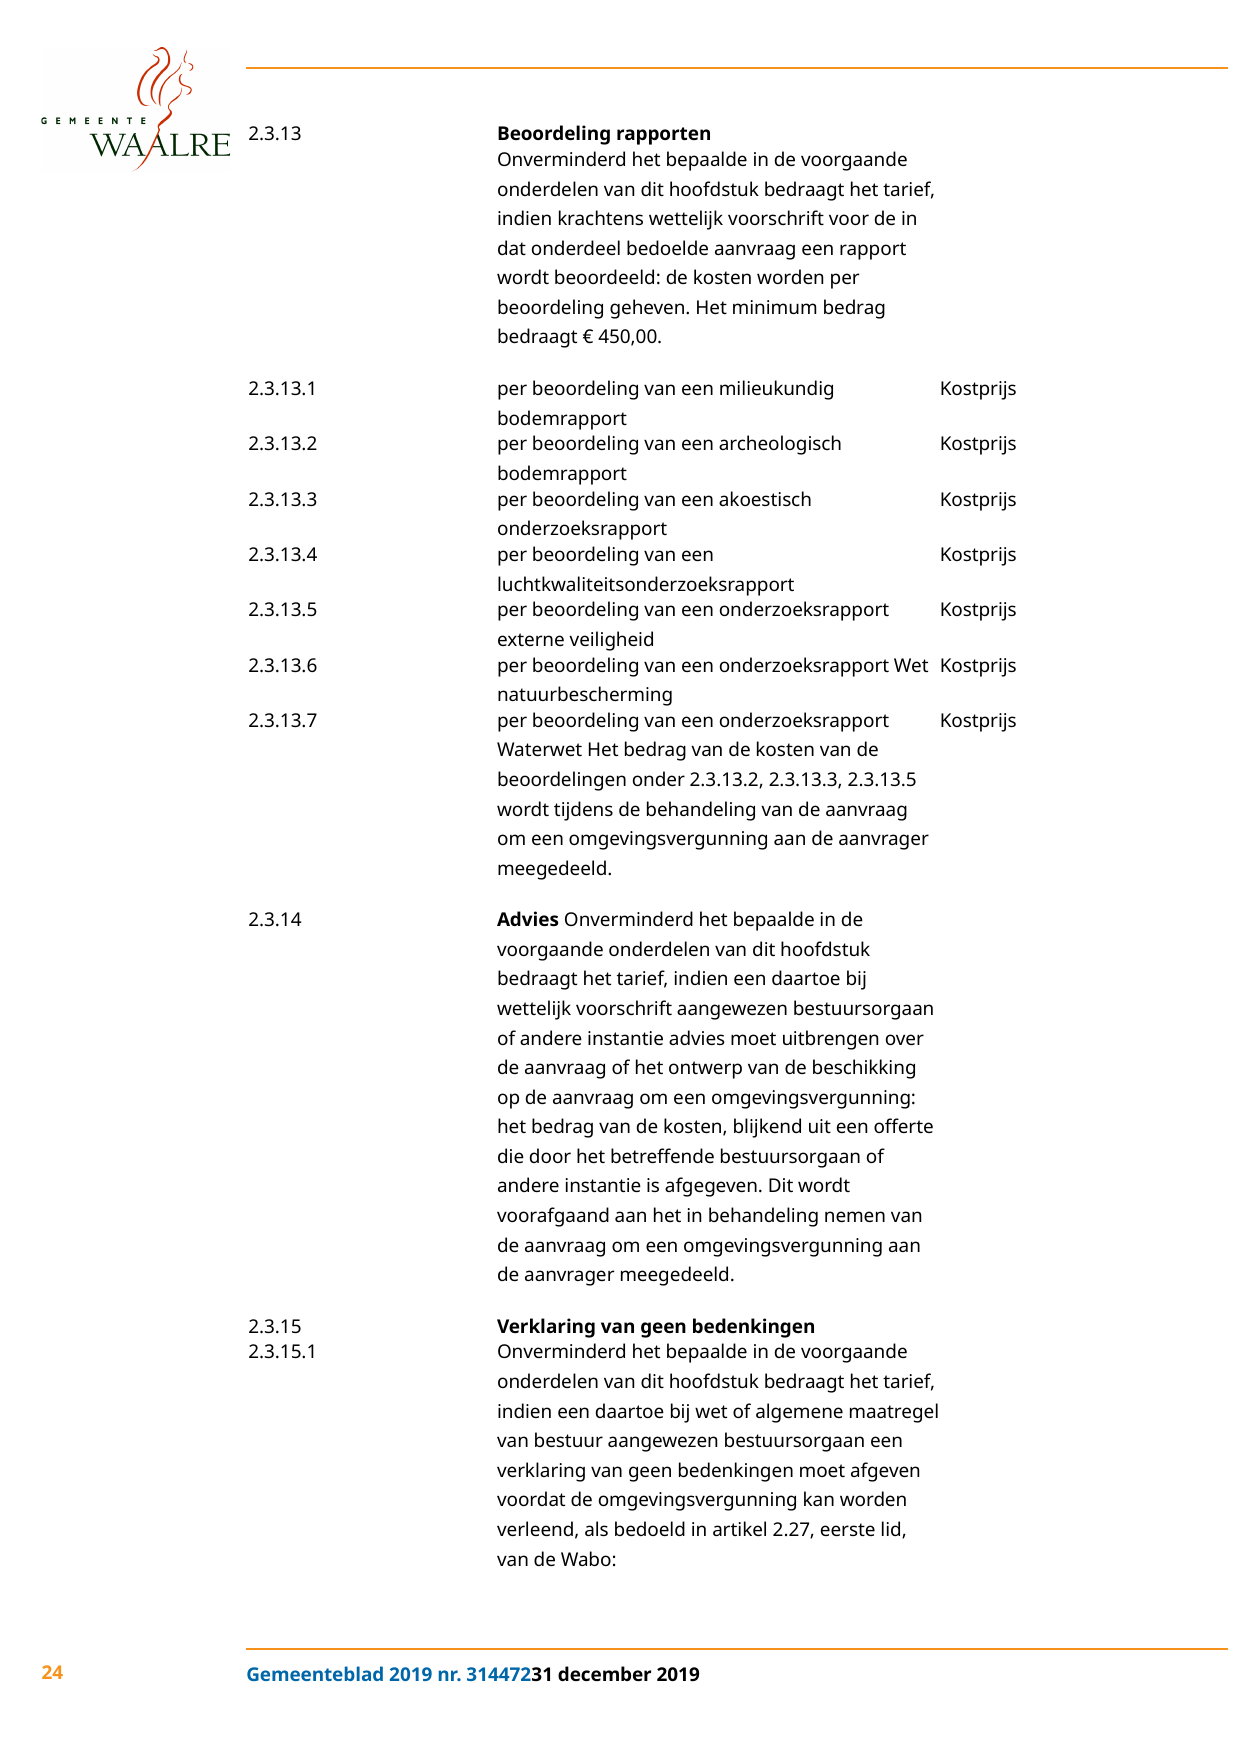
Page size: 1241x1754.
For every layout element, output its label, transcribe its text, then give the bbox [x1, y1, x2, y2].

table_cell [248, 350, 497, 375]
table_cell [940, 1339, 1152, 1571]
table_cell [940, 1287, 1152, 1313]
table_cell [940, 146, 1152, 349]
table_cell Kostprijs [940, 486, 1152, 541]
table_cell 2.3.13.6 [248, 652, 497, 707]
table_cell 2.3.13.5 [248, 596, 497, 652]
table_cell 2.3.14 [248, 906, 497, 1287]
table_cell 2.3.13.7 [248, 707, 497, 881]
table_cell 2.3.13 [248, 121, 497, 146]
table_cell per beoordeling van een onderzoeksrapport Waterwet Het bedrag van de kosten van de beoordelingen onder 2.3.13.2, 2.3.13.3, 2.3.13.5 wordt tijdens de behandeling van de aanvraag om een omgevingsvergunning aan de aanvrager meegedeeld. [497, 707, 939, 881]
table_cell Advies Onverminderd het bepaalde in de voorgaande onderdelen van dit hoofdstuk bedraagt het tarief, indien een daartoe bij wettelijk voorschrift aangewezen bestuursorgaan of andere instantie advies moet uitbrengen over de aanvraag of het ontwerp van de beschikking op de aanvraag om een omgevingsvergunning: het bedrag van de kosten, blijkend uit een offerte die door het betreffende bestuursorgaan of andere instantie is afgegeven. Dit wordt voorafgaand aan het in behandeling nemen van de aanvraag om een omgevingsvergunning aan de aanvrager meegedeeld. [497, 906, 939, 1287]
table_cell Verklaring van geen bedenkingen [497, 1313, 939, 1339]
table_cell per beoordeling van een onderzoeksrapport Wet natuurbescherming [497, 652, 939, 707]
table_cell [940, 95, 1152, 121]
table_cell [497, 1571, 939, 1597]
table_cell 2.3.13.3 [248, 486, 497, 541]
table_cell [497, 350, 939, 375]
table_cell [940, 121, 1152, 146]
table_cell Kostprijs [940, 652, 1152, 707]
table_cell per beoordeling van een onderzoeksrapport externe veiligheid [497, 596, 939, 652]
table_cell [940, 1313, 1152, 1339]
table_cell per beoordeling van een milieukundig bodemrapport [497, 375, 939, 431]
table_cell [248, 1571, 497, 1597]
table_cell [940, 1571, 1152, 1597]
table_cell [497, 1287, 939, 1313]
table_cell Kostprijs [940, 541, 1152, 596]
table_cell 2.3.13.2 [248, 431, 497, 486]
table_cell per beoordeling van een luchtkwaliteitsonderzoeksrapport [497, 541, 939, 596]
table_cell 2.3.13.1 [248, 375, 497, 431]
table_cell Onverminderd het bepaalde in de voorgaande onderdelen van dit hoofdstuk bedraagt het tarief, indien een daartoe bij wet of algemene maatregel van bestuur aangewezen bestuursorgaan een verklaring van geen bedenkingen moet afgeven voordat de omgevingsvergunning kan worden verleend, als bedoeld in artikel 2.27, eerste lid, van de Wabo: [497, 1339, 939, 1571]
table_cell Kostprijs [940, 596, 1152, 652]
table_cell Kostprijs [940, 431, 1152, 486]
table_cell [497, 95, 939, 121]
table_cell per beoordeling van een akoestisch onderzoeksrapport [497, 486, 939, 541]
table_cell [940, 881, 1152, 906]
table_cell Onverminderd het bepaalde in de voorgaande onderdelen van dit hoofdstuk bedraagt het tarief, indien krachtens wettelijk voorschrift voor de in dat onderdeel bedoelde aanvraag een rapport wordt beoordeeld: de kosten worden per beoordeling geheven. Het minimum bedrag bedraagt € 450,00. [497, 146, 939, 349]
table_cell 2.3.13.4 [248, 541, 497, 596]
table_cell Beoordeling rapporten [497, 121, 939, 146]
table_cell [497, 881, 939, 906]
picture [41, 47, 231, 172]
table_cell per beoordeling van een archeologisch bodemrapport [497, 431, 939, 486]
table_cell 2.3.15 [248, 1313, 497, 1339]
table_cell Kostprijs [940, 375, 1152, 431]
table_cell [248, 881, 497, 906]
table_cell Kostprijs [940, 707, 1152, 881]
table_cell [248, 95, 497, 121]
table_cell [940, 350, 1152, 375]
table_cell [248, 1287, 497, 1313]
table_cell 2.3.15.1 [248, 1339, 497, 1571]
table_cell [248, 146, 497, 349]
table_cell [940, 906, 1152, 1287]
